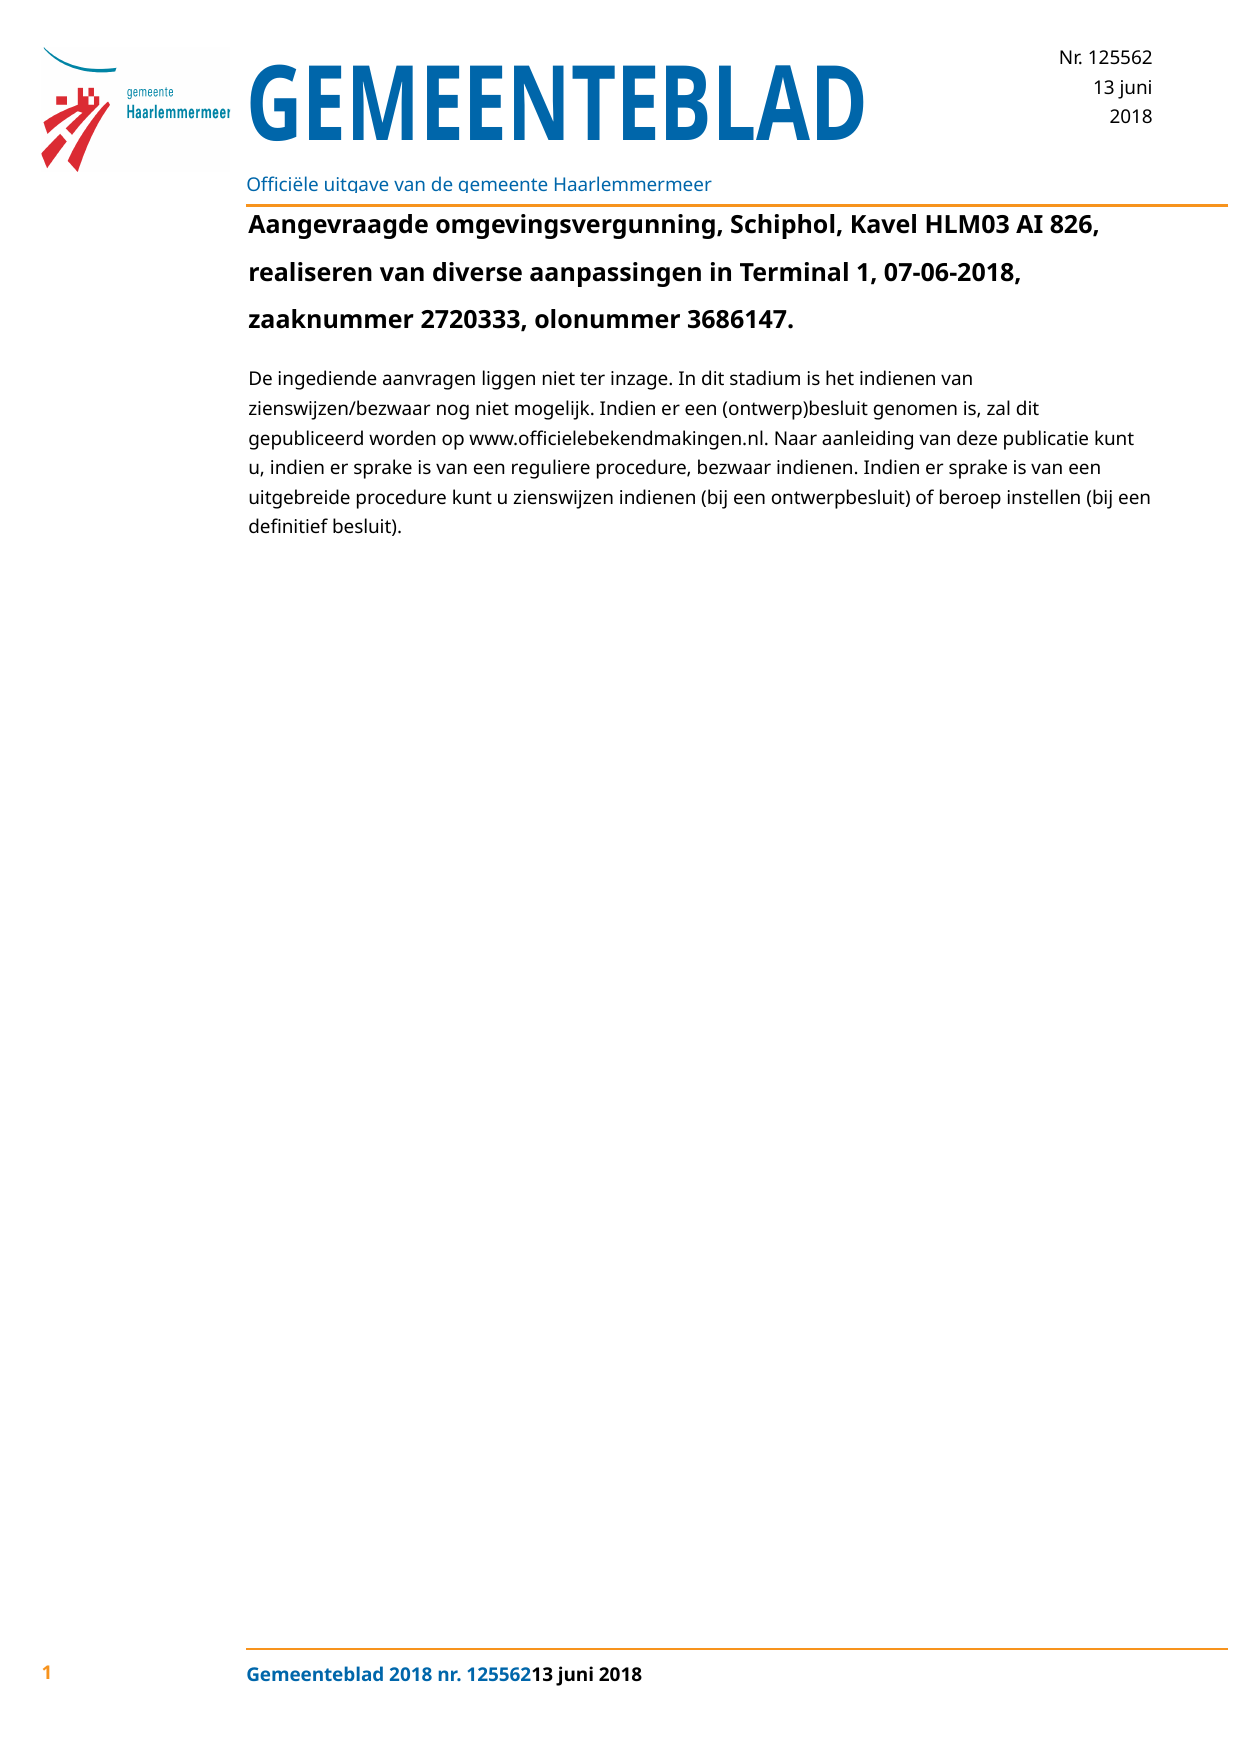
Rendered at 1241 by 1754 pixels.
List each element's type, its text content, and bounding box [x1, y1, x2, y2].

picture [41, 47, 231, 172]
text De ingediende aanvragen liggen niet ter inzage. In dit stadium is het indienen van zienswijzen/bezwaar nog niet mogelijk. Indien er een (ontwerp)besluit genomen is, zal dit gepubliceerd worden op www.officielebekendmakingen.nl. Naar aanleiding van deze publicatie kunt u, indien er sprake is van een reguliere procedure, bezwaar indienen. Indien er sprake is van een uitgebreide procedure kunt u zienswijzen indienen (bij een ontwerpbesluit) of beroep instellen (bij een definitief besluit). [248, 366, 1152, 539]
text Aangevraagde omgevingsvergunning, Schiphol, Kavel HLM03 AI 826, realiseren van diverse aanpassingen in Terminal 1, 07-06-2018, zaaknummer 2720333, olonummer 3686147. [248, 207, 1152, 336]
